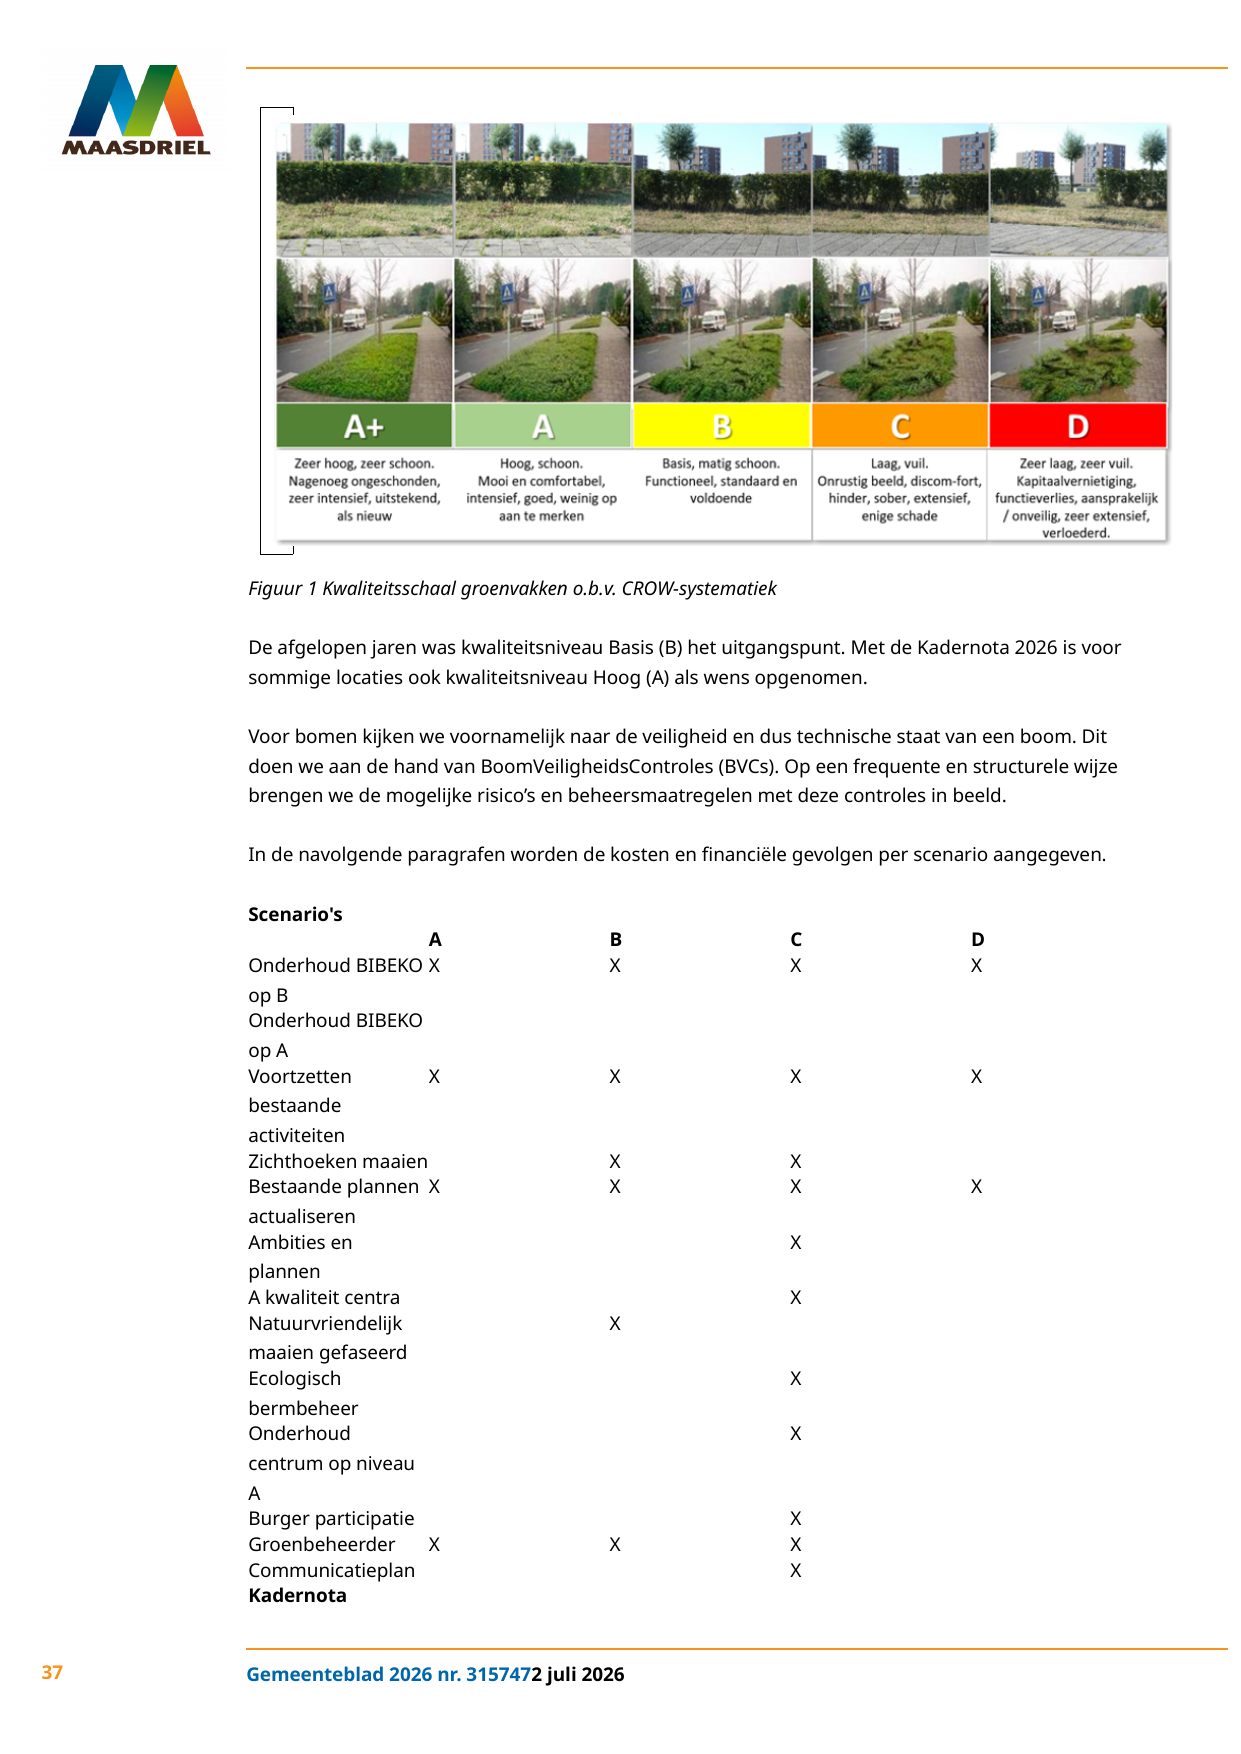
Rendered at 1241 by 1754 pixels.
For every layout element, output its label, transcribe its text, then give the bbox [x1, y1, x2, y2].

table_cell Bestaande plannen actualiseren [248, 1174, 429, 1229]
table_cell X [790, 1531, 971, 1557]
table_cell [609, 1229, 790, 1284]
table_cell [971, 1008, 1152, 1063]
table_cell [609, 1008, 790, 1063]
table_cell Ambities en plannen [248, 1229, 429, 1284]
table_cell [971, 1421, 1152, 1506]
table_cell Ecologisch bermbeheer [248, 1365, 429, 1421]
table_cell [429, 1310, 609, 1365]
table_cell Kadernota [248, 1583, 429, 1608]
table_cell [429, 1229, 609, 1284]
table_cell A [429, 927, 609, 952]
table_cell [971, 1531, 1152, 1557]
table_cell X [790, 1174, 971, 1229]
table_cell Onderhoud BIBEKO op B [248, 953, 429, 1008]
table_cell [609, 1557, 790, 1583]
table_cell Onderhoud centrum op niveau A [248, 1421, 429, 1506]
table_cell X [971, 953, 1152, 1008]
table_cell [971, 1557, 1152, 1583]
table_cell [971, 1148, 1152, 1174]
table_cell Communicatieplan [248, 1557, 429, 1583]
table_cell X [790, 1421, 971, 1506]
table_cell X [609, 1531, 790, 1557]
table_cell [971, 1310, 1152, 1365]
table_cell [609, 1284, 790, 1310]
table_cell X [429, 1531, 609, 1557]
table_cell [429, 1557, 609, 1583]
table_cell Natuurvriendelijk maaien gefaseerd [248, 1310, 429, 1365]
table_cell X [429, 1063, 609, 1148]
table_cell [609, 1506, 790, 1531]
table_cell Burger participatie [248, 1506, 429, 1531]
table_cell X [609, 1148, 790, 1174]
text Figuur 1 Kwaliteitsschaal groenvakken o.b.v. CROW-systematiek [248, 575, 1152, 601]
table_cell Onderhoud BIBEKO op A [248, 1008, 429, 1063]
table_cell X [609, 1063, 790, 1148]
table_cell Groenbeheerder [248, 1531, 429, 1557]
text In de navolgende paragrafen worden de kosten en financiële gevolgen per scenario aangegeven. [248, 842, 1152, 867]
table_cell X [429, 953, 609, 1008]
table_cell [971, 1229, 1152, 1284]
table_cell [429, 1365, 609, 1421]
table_cell X [790, 1148, 971, 1174]
table_cell X [609, 953, 790, 1008]
table_cell X [971, 1174, 1152, 1229]
table_cell X [790, 1557, 971, 1583]
table_cell C [790, 927, 971, 952]
table_cell [609, 1421, 790, 1506]
table_cell [971, 1284, 1152, 1310]
table_cell D [971, 927, 1152, 952]
table_cell [429, 1008, 609, 1063]
table_cell [429, 1506, 609, 1531]
table_cell X [790, 1063, 971, 1148]
table_cell X [609, 1174, 790, 1229]
table_cell X [790, 1229, 971, 1284]
table_cell Zichthoeken maaien [248, 1148, 429, 1174]
table_cell B [609, 927, 790, 952]
table_cell [609, 1365, 790, 1421]
table_cell X [429, 1174, 609, 1229]
table_cell [248, 927, 429, 952]
table_cell [429, 1284, 609, 1310]
table_cell [429, 1421, 609, 1506]
table_cell [429, 1148, 609, 1174]
table_cell [429, 1583, 609, 1608]
table_cell [971, 1583, 1152, 1608]
table_cell X [790, 953, 971, 1008]
table_cell [971, 1365, 1152, 1421]
table_cell [790, 1583, 971, 1608]
picture [268, 115, 1173, 546]
table_cell [790, 1310, 971, 1365]
table_cell X [790, 1365, 971, 1421]
table_cell X [971, 1063, 1152, 1148]
table_cell [609, 1583, 790, 1608]
table_cell [790, 1008, 971, 1063]
picture [41, 47, 231, 172]
table_header Scenario's [248, 901, 1152, 927]
text De afgelopen jaren was kwaliteitsniveau Basis (B) het uitgangspunt. Met de Kadernota 2026 is voor sommige locaties ook kwaliteitsniveau Hoog (A) als wens opgenomen. [248, 634, 1152, 690]
table_cell X [790, 1284, 971, 1310]
table_cell X [790, 1506, 971, 1531]
text Voor bomen kijken we voornamelijk naar de veiligheid en dus technische staat van een boom. Dit doen we aan de hand van BoomVeiligheidsControles (BVCs). Op een frequente en structurele wijze brengen we de mogelijke risico’s en beheersmaatregelen met deze controles in beeld. [248, 723, 1152, 808]
table_cell A kwaliteit centra [248, 1284, 429, 1310]
table_cell X [609, 1310, 790, 1365]
table_cell Voortzetten bestaande activiteiten [248, 1063, 429, 1148]
table_cell [971, 1506, 1152, 1531]
